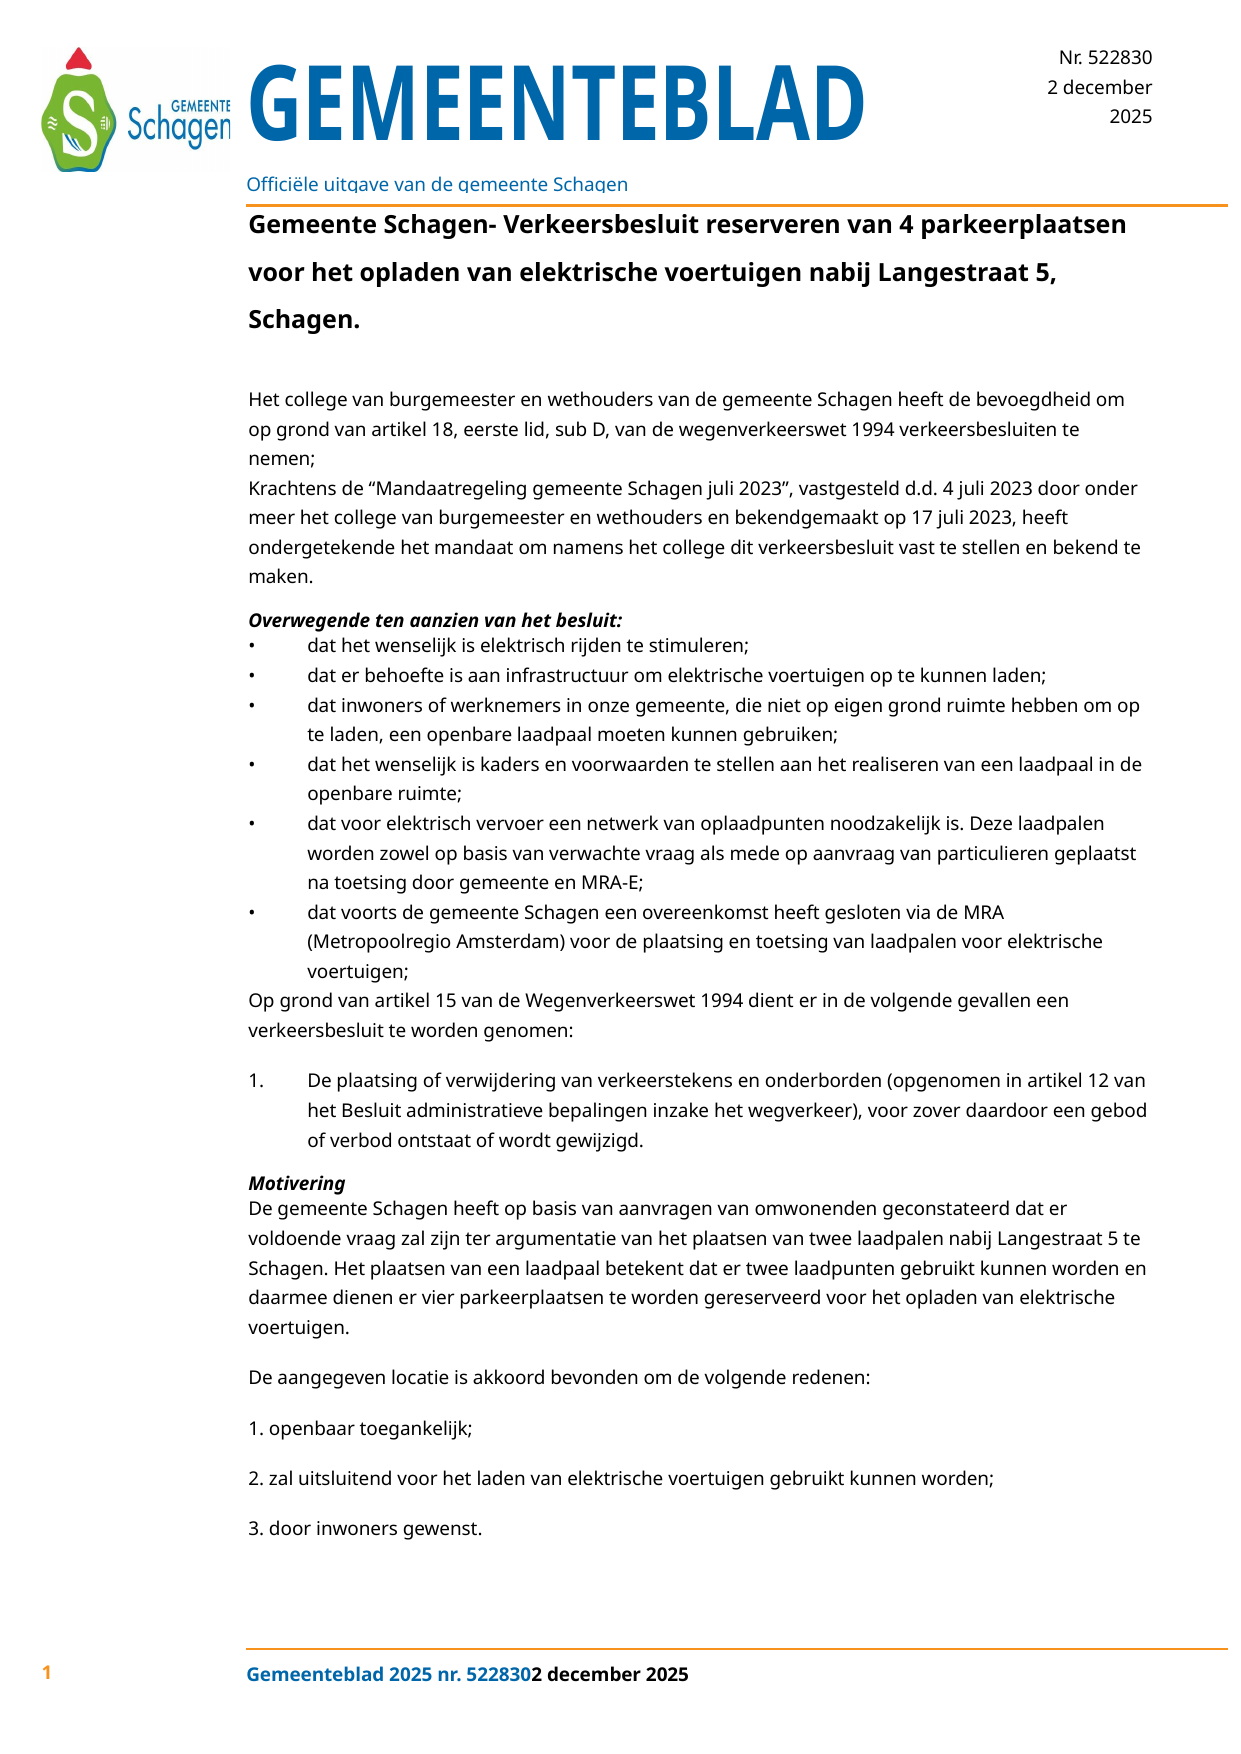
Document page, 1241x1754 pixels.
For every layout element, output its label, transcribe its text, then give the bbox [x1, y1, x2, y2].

list dat voor elektrisch vervoer een netwerk van oplaadpunten noodzakelijk is. Deze laadpalen worden zowel op basis van verwachte vraag als mede op aanvraag van particulieren geplaatst na toetsing door gemeente en MRA-E; [248, 810, 1152, 895]
list dat het wenselijk is kaders en voorwaarden te stellen aan het realiseren van een laadpaal in de openbare ruimte; [248, 751, 1152, 806]
text De aangegeven locatie is akkoord bevonden om de volgende redenen: [248, 1364, 1152, 1390]
text Krachtens de “Mandaatregeling gemeente Schagen juli 2023”, vastgesteld d.d. 4 juli 2023 door onder meer het college van burgemeester en wethouders en bekendgemaakt op 17 juli 2023, heeft ondergetekende het mandaat om namens het college dit verkeersbesluit vast te stellen en bekend te maken. [248, 475, 1152, 589]
text 1. openbaar toegankelijk; [248, 1415, 1152, 1441]
text 2. zal uitsluitend voor het laden van elektrische voertuigen gebruikt kunnen worden; [248, 1465, 1152, 1491]
text Motivering [248, 1170, 1152, 1196]
picture [41, 47, 231, 172]
text Het college van burgemeester en wethouders van de gemeente Schagen heeft de bevoegdheid om op grond van artikel 18, eerste lid, sub D, van de wegenverkeerswet 1994 verkeersbesluiten te nemen; [248, 386, 1152, 471]
list dat inwoners of werknemers in onze gemeente, die niet op eigen grond ruimte hebben om op te laden, een openbare laadpaal moeten kunnen gebruiken; [248, 692, 1152, 747]
text De gemeente Schagen heeft op basis van aanvragen van omwonenden geconstateerd dat er voldoende vraag zal zijn ter argumentatie van het plaatsen van twee laadpalen nabij Langestraat 5 te Schagen. Het plaatsen van een laadpaal betekent dat er twee laadpunten gebruikt kunnen worden en daarmee dienen er vier parkeerplaatsen te worden gereserveerd voor het opladen van elektrische voertuigen. [248, 1196, 1152, 1340]
list dat het wenselijk is elektrisch rijden te stimuleren; [248, 633, 1152, 658]
text Overwegende ten aanzien van het besluit: [248, 607, 1152, 633]
text 3. door inwoners gewenst. [248, 1516, 1152, 1541]
text Op grond van artikel 15 van de Wegenverkeerswet 1994 dient er in de volgende gevallen een verkeersbesluit te worden genomen: [248, 988, 1152, 1043]
list dat er behoefte is aan infrastructuur om elektrische voertuigen op te kunnen laden; [248, 662, 1152, 688]
list dat voorts de gemeente Schagen een overeenkomst heeft gesloten via de MRA (Metropoolregio Amsterdam) voor de plaatsing en toetsing van laadpalen voor elektrische voertuigen; [248, 899, 1152, 984]
text Gemeente Schagen- Verkeersbesluit reserveren van 4 parkeerplaatsen voor het opladen van elektrische voertuigen nabij Langestraat 5, Schagen. [248, 207, 1152, 336]
list De plaatsing of verwijdering van verkeerstekens en onderborden (opgenomen in artikel 12 van het Besluit administratieve bepalingen inzake het wegverkeer), voor zover daardoor een gebod of verbod ontstaat of wordt gewijzigd. [248, 1068, 1152, 1152]
